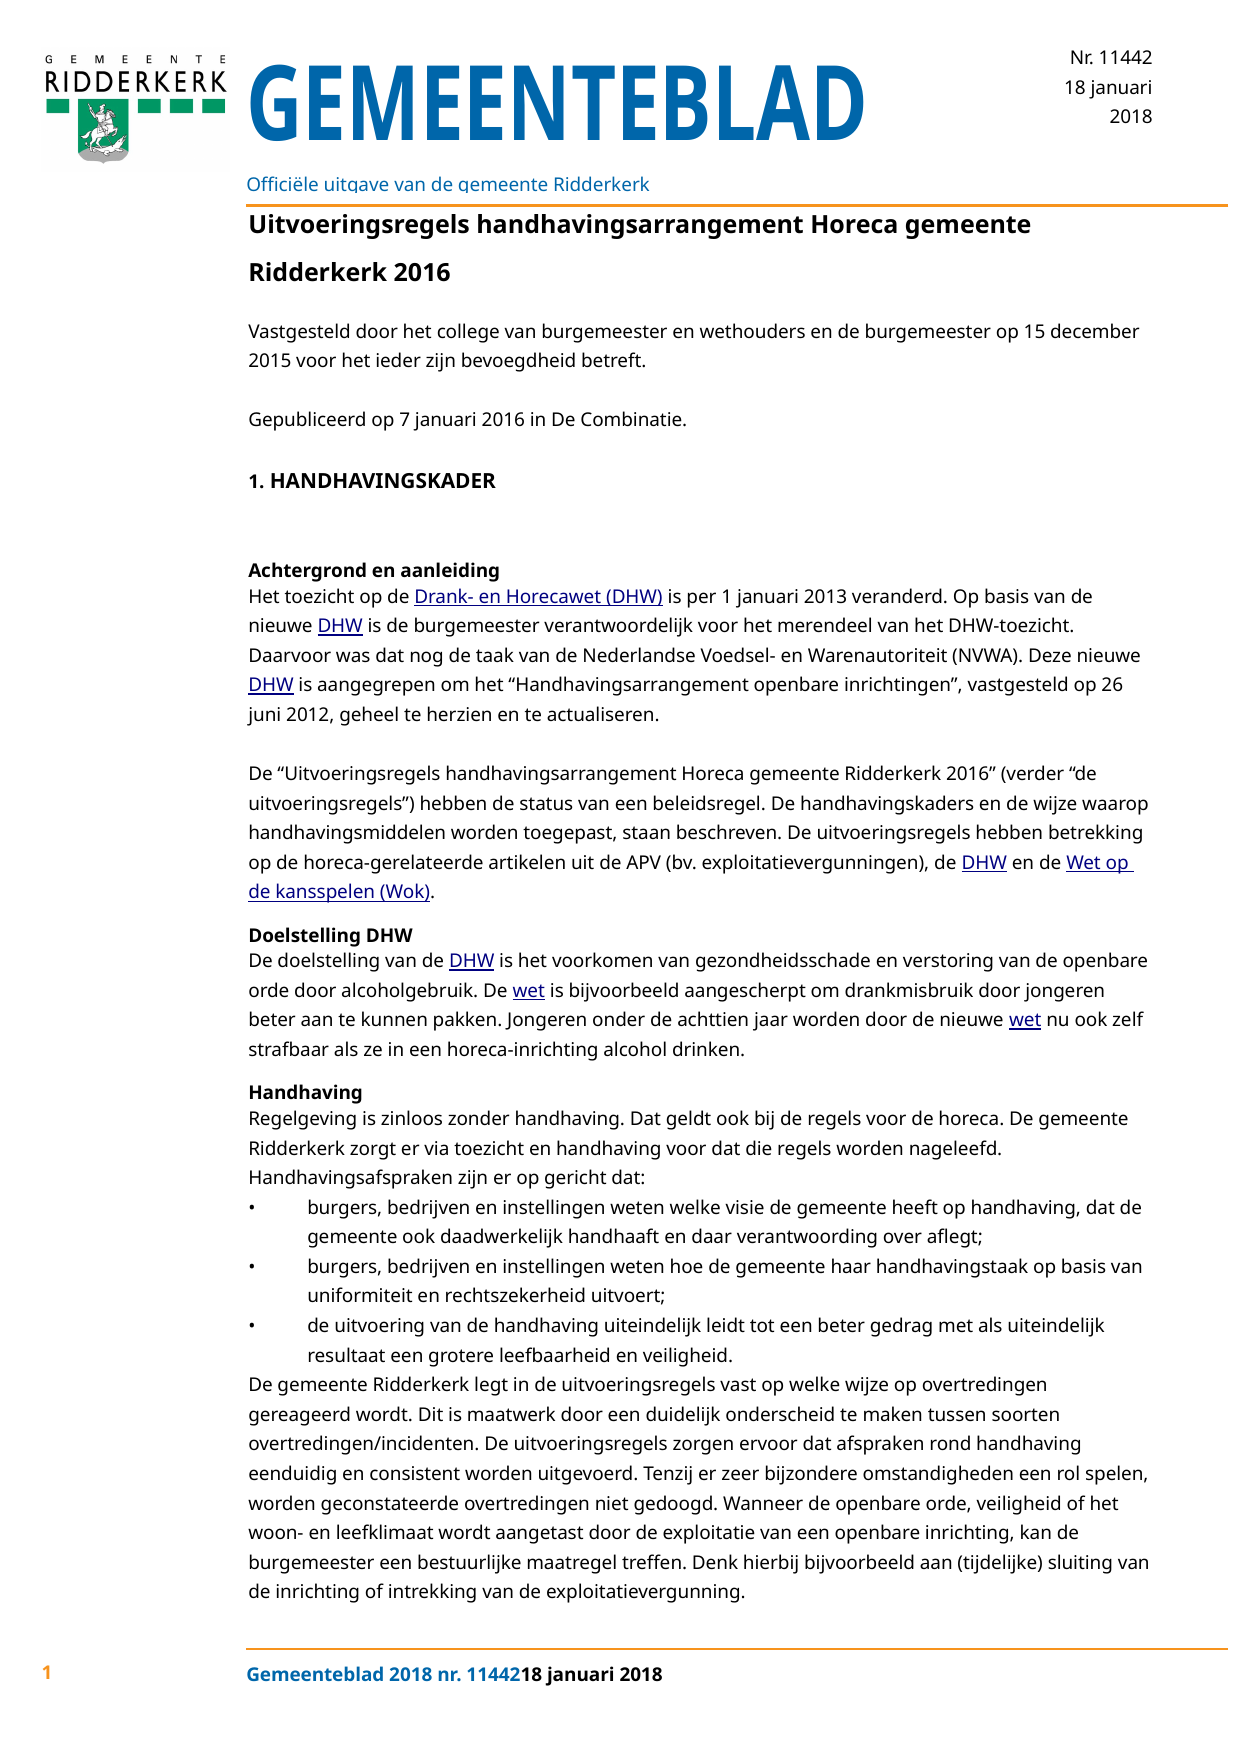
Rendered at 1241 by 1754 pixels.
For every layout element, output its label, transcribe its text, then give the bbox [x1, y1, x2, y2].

text Handhaving [248, 1079, 1152, 1105]
text De gemeente Ridderkerk legt in de uitvoeringsregels vast op welke wijze op overtredingen gereageerd wordt. Dit is maatwerk door een duidelijk onderscheid te maken tussen soorten overtredingen/incidenten. De uitvoeringsregels zorgen ervoor dat afspraken rond handhaving eenduidig en consistent worden uitgevoerd. Tenzij er zeer bijzondere omstandigheden een rol spelen, worden geconstateerde overtredingen niet gedoogd. Wanneer de openbare orde, veiligheid of het woon- en leefklimaat wordt aangetast door de exploitatie van een openbare inrichting, kan de burgemeester een bestuurlijke maatregel treffen. Denk hierbij bijvoorbeeld aan (tijdelijke) sluiting van de inrichting of intrekking van de exploitatievergunning. [248, 1371, 1152, 1604]
text Uitvoeringsregels handhavingsarrangement Horeca gemeente Ridderkerk 2016 [248, 207, 1152, 288]
list burgers, bedrijven en instellingen weten welke visie de gemeente heeft op handhaving, dat de gemeente ook daadwerkelijk handhaaft en daar verantwoording over aflegt; [248, 1194, 1152, 1249]
text Het toezicht op de Drank- en Horecawet (DHW) is per 1 januari 2013 veranderd. Op basis van de nieuwe DHW is de burgemeester verantwoordelijk voor het merendeel van het DHW-toezicht. Daarvoor was dat nog de taak van de Nederlandse Voedsel- en Warenautoriteit (NVWA). Deze nieuwe DHW is aangegrepen om het “Handhavingsarrangement openbare inrichtingen”, vastgesteld op 26 juni 2012, geheel te herzien en te actualiseren. [248, 583, 1152, 727]
text Vastgesteld door het college van burgemeester en wethouders en de burgemeester op 15 december 2015 voor het ieder zijn bevoegdheid betreft. [248, 318, 1152, 373]
list burgers, bedrijven en instellingen weten hoe de gemeente haar handhavingstaak op basis van uniformiteit en rechtszekerheid uitvoert; [248, 1253, 1152, 1308]
text Achtergrond en aanleiding [248, 557, 1152, 583]
text 1. HANDHAVINGSKADER [248, 466, 1152, 494]
picture [41, 47, 231, 172]
text Gepubliceerd op 7 januari 2016 in De Combinatie. [248, 407, 1152, 432]
text Regelgeving is zinloos zonder handhaving. Dat geldt ook bij de regels voor de horeca. De gemeente Ridderkerk zorgt er via toezicht en handhaving voor dat die regels worden nageleefd. Handhavingsafspraken zijn er op gericht dat: [248, 1105, 1152, 1190]
text De doelstelling van de DHW is het voorkomen van gezondheidsschade en verstoring van de openbare orde door alcoholgebruik. De wet is bijvoorbeeld aangescherpt om drankmisbruik door jongeren beter aan te kunnen pakken. Jongeren onder de achttien jaar worden door de nieuwe wet nu ook zelf strafbaar als ze in een horeca-inrichting alcohol drinken. [248, 947, 1152, 1062]
text Doelstelling DHW [248, 922, 1152, 947]
list de uitvoering van de handhaving uiteindelijk leidt tot een beter gedrag met als uiteindelijk resultaat een grotere leefbaarheid en veiligheid. [248, 1312, 1152, 1367]
text De “Uitvoeringsregels handhavingsarrangement Horeca gemeente Ridderkerk 2016” (verder “de uitvoeringsregels”) hebben de status van een beleidsregel. De handhavingskaders en de wijze waarop handhavingsmiddelen worden toegepast, staan beschreven. De uitvoeringsregels hebben betrekking op de horeca-gerelateerde artikelen uit de APV (bv. exploitatievergunningen), de DHW en de Wet op de kansspelen (Wok). [248, 760, 1152, 904]
